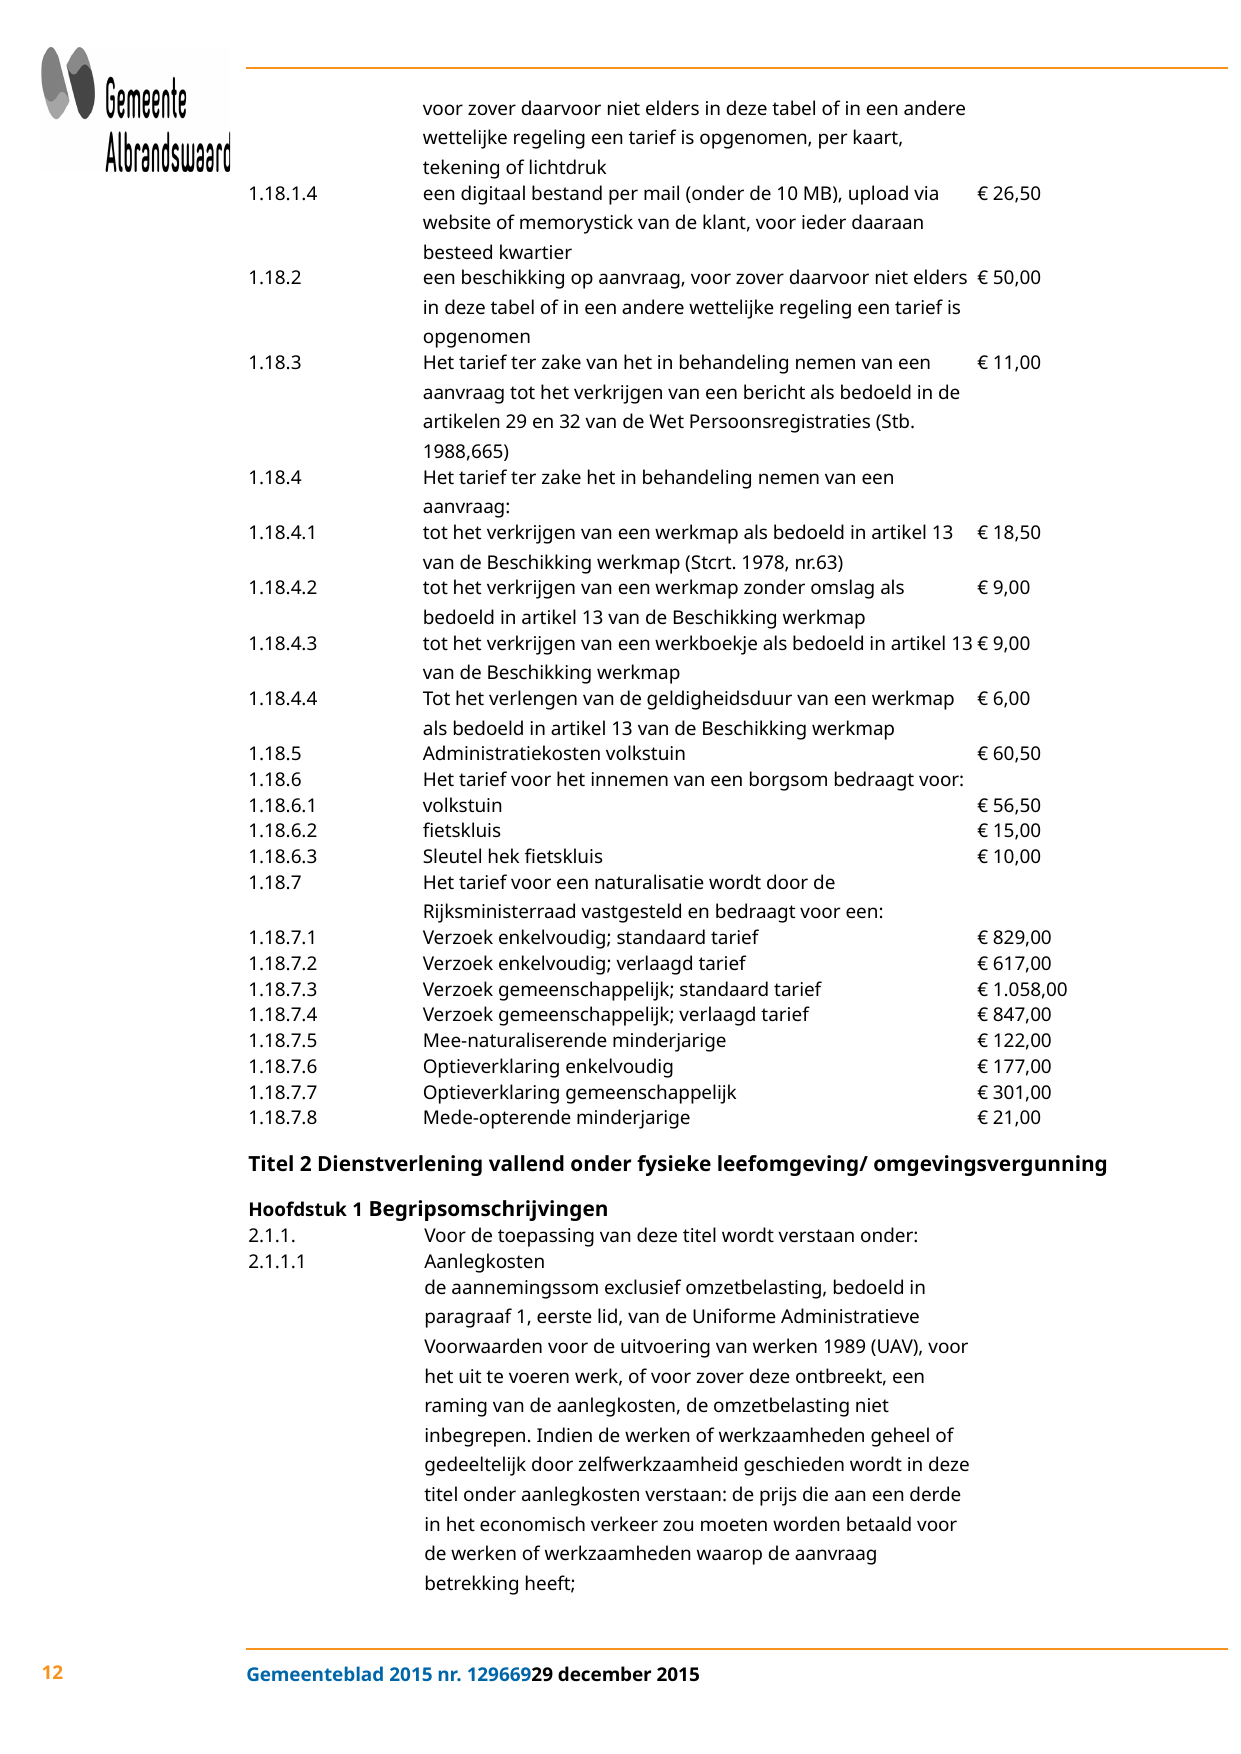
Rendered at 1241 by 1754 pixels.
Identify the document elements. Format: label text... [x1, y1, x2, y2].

table_cell 1.18.3 [248, 350, 423, 464]
table_cell Mee-naturaliserende minderjarige [423, 1028, 977, 1053]
table_cell € 18,50 [977, 519, 1152, 574]
table_cell [977, 95, 1152, 180]
table_header [975, 1223, 1152, 1248]
table_cell 1.18.4.1 [248, 519, 423, 574]
table_cell Het tarief voor een naturalisatie wordt door de Rijksministerraad vastgesteld en bedraagt voor een: [423, 869, 977, 924]
table_cell Verzoek enkelvoudig; verlaagd tarief [423, 950, 977, 976]
table_cell € 15,00 [977, 818, 1152, 843]
table_cell € 11,00 [977, 350, 1152, 464]
table_cell € 60,50 [977, 741, 1152, 766]
table_cell [975, 1248, 1152, 1274]
table_cell volkstuin [423, 792, 977, 818]
table_cell een digitaal bestand per mail (onder de 10 MB), upload via website of memorystick van de klant, voor ieder daaraan besteed kwartier [423, 180, 977, 264]
table_cell € 10,00 [977, 844, 1152, 869]
table_cell [248, 95, 423, 180]
table_cell 1.18.4.4 [248, 685, 423, 741]
table_cell 1.18.7.7 [248, 1079, 423, 1104]
table_cell Het tarief ter zake van het in behandeling nemen van een aanvraag tot het verkrijgen van een bericht als bedoeld in de artikelen 29 en 32 van de Wet Persoonsregistraties (Stb. 1988,665) [423, 350, 977, 464]
table_cell € 21,00 [977, 1105, 1152, 1130]
table_cell 2.1.1.1 [248, 1248, 424, 1274]
table_cell tot het verkrijgen van een werkboekje als bedoeld in artikel 13 van de Beschikking werkmap [423, 630, 977, 685]
table_cell € 26,50 [977, 180, 1152, 264]
table_cell [248, 1274, 424, 1596]
table_header 2.1.1. [248, 1223, 424, 1248]
table_cell Tot het verlengen van de geldigheidsduur van een werkmap als bedoeld in artikel 13 van de Beschikking werkmap [423, 685, 977, 741]
table_cell Sleutel hek fietskluis [423, 844, 977, 869]
table_cell 1.18.5 [248, 741, 423, 766]
table_cell [975, 1274, 1152, 1596]
table_cell tot het verkrijgen van een werkmap zonder omslag als bedoeld in artikel 13 van de Beschikking werkmap [423, 575, 977, 630]
table_cell tot het verkrijgen van een werkmap als bedoeld in artikel 13 van de Beschikking werkmap (Stcrt. 1978, nr.63) [423, 519, 977, 574]
table_header Voor de toepassing van deze titel wordt verstaan onder: [424, 1223, 975, 1248]
table_cell 1.18.7.8 [248, 1105, 423, 1130]
table_cell Verzoek enkelvoudig; standaard tarief [423, 925, 977, 950]
table_cell 1.18.7.5 [248, 1028, 423, 1053]
table_cell 1.18.4.3 [248, 630, 423, 685]
table_cell 1.18.6.1 [248, 792, 423, 818]
table_cell voor zover daarvoor niet elders in deze tabel of in een andere wettelijke regeling een tarief is opgenomen, per kaart, tekening of lichtdruk [423, 95, 977, 180]
table_cell Optieverklaring gemeenschappelijk [423, 1079, 977, 1104]
table_cell € 9,00 [977, 575, 1152, 630]
table_cell 1.18.6 [248, 766, 423, 792]
table_cell 1.18.7.4 [248, 1002, 423, 1027]
table_cell een beschikking op aanvraag, voor zover daarvoor niet elders in deze tabel of in een andere wettelijke regeling een tarief is opgenomen [423, 265, 977, 349]
table_cell 1.18.7.6 [248, 1053, 423, 1079]
table_cell Het tarief voor het innemen van een borgsom bedraagt voor: [423, 766, 977, 792]
table_cell 1.18.4 [248, 464, 423, 519]
table_cell 1.18.7.3 [248, 976, 423, 1002]
table_cell de aannemingssom exclusief omzetbelasting, bedoeld in paragraaf 1, eerste lid, van de Uniforme Administratieve Voorwaarden voor de uitvoering van werken 1989 (UAV), voor het uit te voeren werk, of voor zover deze ontbreekt, een raming van de aanlegkosten, de omzetbelasting niet inbegrepen. Indien de werken of werkzaamheden geheel of gedeeltelijk door zelfwerkzaamheid geschieden wordt in deze titel onder aanlegkosten verstaan: de prijs die aan een derde in het economisch verkeer zou moeten worden betaald voor de werken of werkzaamheden waarop de aanvraag betrekking heeft; [424, 1274, 975, 1596]
table_cell € 847,00 [977, 1002, 1152, 1027]
table_cell 1.18.2 [248, 265, 423, 349]
table_cell [977, 869, 1152, 924]
table_cell Optieverklaring enkelvoudig [423, 1053, 977, 1079]
table_cell 1.18.6.3 [248, 844, 423, 869]
picture [41, 47, 231, 172]
table_cell Administratiekosten volkstuin [423, 741, 977, 766]
table_cell [977, 464, 1152, 519]
text Titel 2 Dienstverlening vallend onder fysieke leefomgeving/ omgevingsvergunning [248, 1149, 1152, 1178]
table_cell € 301,00 [977, 1079, 1152, 1104]
table_cell 1.18.4.2 [248, 575, 423, 630]
table_cell € 617,00 [977, 950, 1152, 976]
table_cell 1.18.7 [248, 869, 423, 924]
table_cell € 6,00 [977, 685, 1152, 741]
table_cell 1.18.6.2 [248, 818, 423, 843]
table_cell € 50,00 [977, 265, 1152, 349]
table_cell € 9,00 [977, 630, 1152, 685]
table_cell 1.18.7.1 [248, 925, 423, 950]
table_cell € 177,00 [977, 1053, 1152, 1079]
table_cell € 1.058,00 [977, 976, 1152, 1002]
table_cell Aanlegkosten [424, 1248, 975, 1274]
text Hoofdstuk 1 Begripsomschrijvingen [248, 1194, 1152, 1222]
table_cell € 122,00 [977, 1028, 1152, 1053]
table_cell Verzoek gemeenschappelijk; standaard tarief [423, 976, 977, 1002]
table_cell [977, 766, 1152, 792]
table_cell fietskluis [423, 818, 977, 843]
table_cell € 829,00 [977, 925, 1152, 950]
table_cell 1.18.7.2 [248, 950, 423, 976]
table_cell Het tarief ter zake het in behandeling nemen van een aanvraag: [423, 464, 977, 519]
table_cell 1.18.1.4 [248, 180, 423, 264]
table_cell Mede-opterende minderjarige [423, 1105, 977, 1130]
table_cell Verzoek gemeenschappelijk; verlaagd tarief [423, 1002, 977, 1027]
table_cell € 56,50 [977, 792, 1152, 818]
